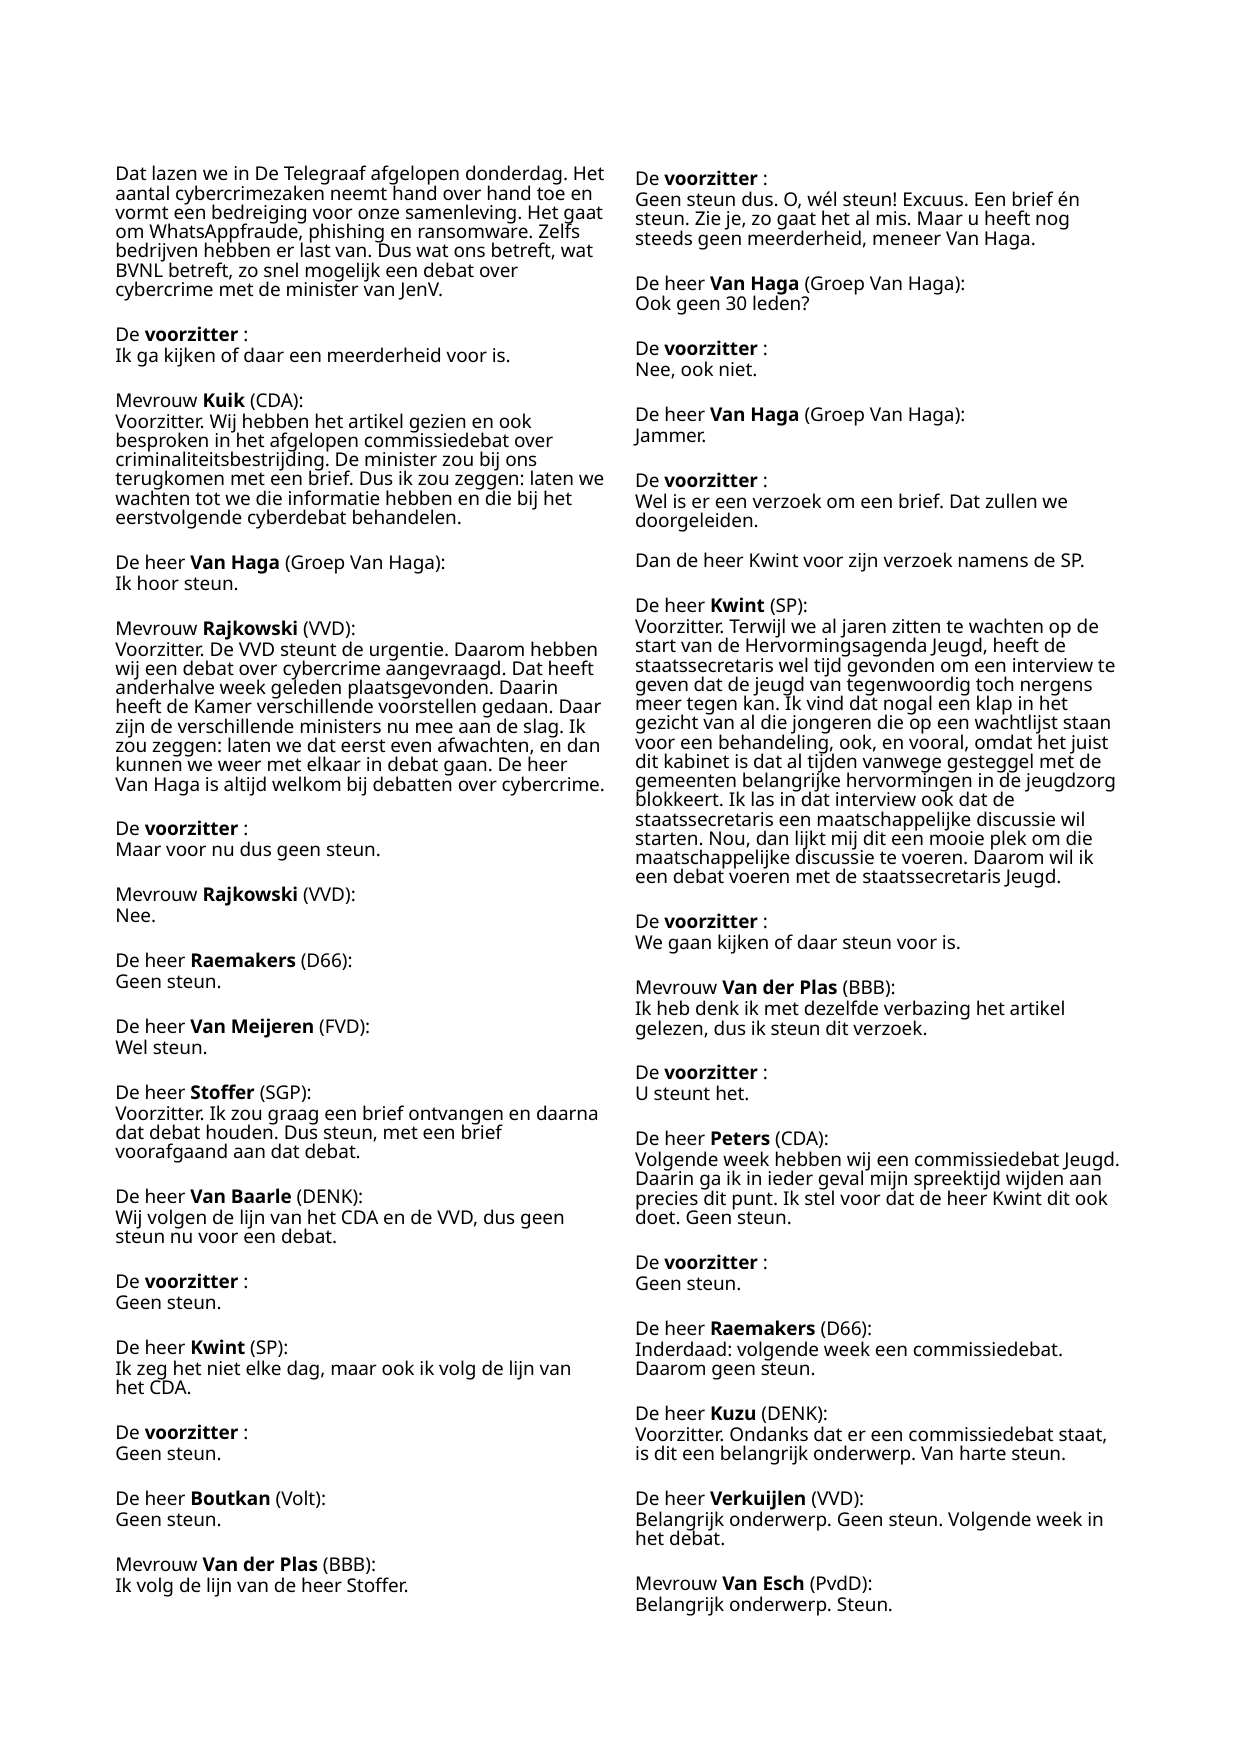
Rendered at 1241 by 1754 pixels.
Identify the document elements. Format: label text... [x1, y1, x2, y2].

text Wel is er een verzoek om een brief. Dat zullen we doorgeleiden. [635, 493, 1125, 531]
text Mevrouw Van der Plas (BBB): [115, 1551, 605, 1577]
text De voorzitter : [635, 1249, 1125, 1275]
text De heer Van Haga (Groep Van Haga): [635, 270, 1125, 295]
text De voorzitter : [635, 165, 1125, 191]
text De voorzitter : [115, 816, 605, 841]
text De heer Kuzu (DENK): [635, 1400, 1125, 1426]
text De heer Kwint (SP): [635, 592, 1125, 618]
text Maar voor nu dus geen steun. [115, 841, 605, 861]
text Voorzitter. De VVD steunt de urgentie. Daarom hebben wij een debat over cybercrime aangevraagd. Dat heeft anderhalve week geleden plaatsgevonden. Daarin heeft de Kamer verschillende voorstellen gedaan. Daar zijn de verschillende ministers nu mee aan de slag. Ik zou zeggen: laten we dat eerst even afwachten, en dan kunnen we weer met elkaar in debat gaan. De heer Van Haga is altijd welkom bij debatten over cybercrime. [115, 641, 605, 795]
text Ook geen 30 leden? [635, 295, 1125, 315]
text Geen steun. [635, 1275, 1125, 1294]
text Ik heb denk ik met dezelfde verbazing het artikel gelezen, dus ik steun dit verzoek. [635, 1000, 1125, 1039]
text De heer Van Meijeren (FVD): [115, 1013, 605, 1039]
text U steunt het. [635, 1085, 1125, 1104]
text Mevrouw Van Esch (PvdD): [635, 1570, 1125, 1596]
text De heer Peters (CDA): [635, 1125, 1125, 1151]
text Ik zeg het niet elke dag, maar ook ik volg de lijn van het CDA. [115, 1360, 605, 1398]
text Geen steun. [115, 1511, 605, 1530]
text Geen steun. [115, 1445, 605, 1464]
text Dat lazen we in De Telegraaf afgelopen donderdag. Het aantal cybercrimezaken neemt hand over hand toe en vormt een bedreiging voor onze samenleving. Het gaat om WhatsAppfraude, phishing en ransomware. Zelfs bedrijven hebben er last van. Dus wat ons betreft, wat BVNL betreft, zo snel mogelijk een debat over cybercrime met de minister van JenV. [115, 165, 605, 300]
text Wel steun. [115, 1039, 605, 1058]
text De voorzitter : [115, 1419, 605, 1445]
text Voorzitter. Terwijl we al jaren zitten te wachten op de start van de Hervormingsagenda Jeugd, heeft de staatssecretaris wel tijd gevonden om een interview te geven dat de jeugd van tegenwoordig toch nergens meer tegen kan. Ik vind dat nogal een klap in het gezicht van al die jongeren die op een wachtlijst staan voor een behandeling, ook, en vooral, omdat het juist dit kabinet is dat al tijden vanwege gesteggel met de gemeenten belangrijke hervormingen in de jeugdzorg blokkeert. Ik las in dat interview ook dat de staatssecretaris een maatschappelijke discussie wil starten. Nou, dan lijkt mij dit een mooie plek om die maatschappelijke discussie te voeren. Daarom wil ik een debat voeren met de staatssecretaris Jeugd. [635, 618, 1125, 888]
text Volgende week hebben wij een commissiedebat Jeugd. Daarin ga ik in ieder geval mijn spreektijd wijden aan precies dit punt. Ik stel voor dat de heer Kwint dit ook doet. Geen steun. [635, 1151, 1125, 1228]
text De voorzitter : [635, 467, 1125, 493]
text Wij volgen de lijn van het CDA en de VVD, dus geen steun nu voor een debat. [115, 1209, 605, 1248]
text De voorzitter : [115, 321, 605, 347]
text De voorzitter : [635, 909, 1125, 934]
text Nee, ook niet. [635, 361, 1125, 381]
text Geen steun. [115, 1294, 605, 1313]
text Inderdaad: volgende week een commissiedebat. Daarom geen steun. [635, 1341, 1125, 1379]
text De heer Verkuijlen (VVD): [635, 1485, 1125, 1511]
text De heer Raemakers (D66): [115, 947, 605, 973]
text Geen steun dus. O, wél steun! Excuus. Een brief én steun. Zie je, zo gaat het al mis. Maar u heeft nog steeds geen meerderheid, meneer Van Haga. [635, 191, 1125, 249]
text Voorzitter. Ondanks dat er een commissiedebat staat, is dit een belangrijk onderwerp. Van harte steun. [635, 1426, 1125, 1464]
text De heer Boutkan (Volt): [115, 1485, 605, 1511]
text Belangrijk onderwerp. Steun. [635, 1596, 1125, 1615]
text De heer Van Haga (Groep Van Haga): [115, 549, 605, 575]
text Mevrouw Rajkowski (VVD): [115, 881, 605, 907]
text Nee. [115, 907, 605, 926]
text De heer Raemakers (D66): [635, 1315, 1125, 1341]
text De heer Kwint (SP): [115, 1334, 605, 1360]
text Geen steun. [115, 973, 605, 992]
text De voorzitter : [635, 1059, 1125, 1085]
text Ik ga kijken of daar een meerderheid voor is. [115, 347, 605, 366]
text We gaan kijken of daar steun voor is. [635, 934, 1125, 954]
text Dan de heer Kwint voor zijn verzoek namens de SP. [635, 552, 1125, 571]
text Ik volg de lijn van de heer Stoffer. [115, 1577, 605, 1596]
text De heer Stoffer (SGP): [115, 1079, 605, 1105]
text Mevrouw Rajkowski (VVD): [115, 615, 605, 641]
text De heer Van Haga (Groep Van Haga): [635, 401, 1125, 427]
text Voorzitter. Ik zou graag een brief ontvangen en daarna dat debat houden. Dus steun, met een brief voorafgaand aan dat debat. [115, 1105, 605, 1162]
text Jammer. [635, 427, 1125, 446]
text Mevrouw Kuik (CDA): [115, 387, 605, 413]
text Mevrouw Van der Plas (BBB): [635, 974, 1125, 1000]
text Ik hoor steun. [115, 575, 605, 594]
text De voorzitter : [115, 1268, 605, 1294]
text Belangrijk onderwerp. Geen steun. Volgende week in het debat. [635, 1511, 1125, 1549]
text Voorzitter. Wij hebben het artikel gezien en ook besproken in het afgelopen commissiedebat over criminaliteitsbestrijding. De minister zou bij ons terugkomen met een brief. Dus ik zou zeggen: laten we wachten tot we die informatie hebben en die bij het eerstvolgende cyberdebat behandelen. [115, 413, 605, 528]
text De heer Van Baarle (DENK): [115, 1183, 605, 1209]
text De voorzitter : [635, 336, 1125, 361]
